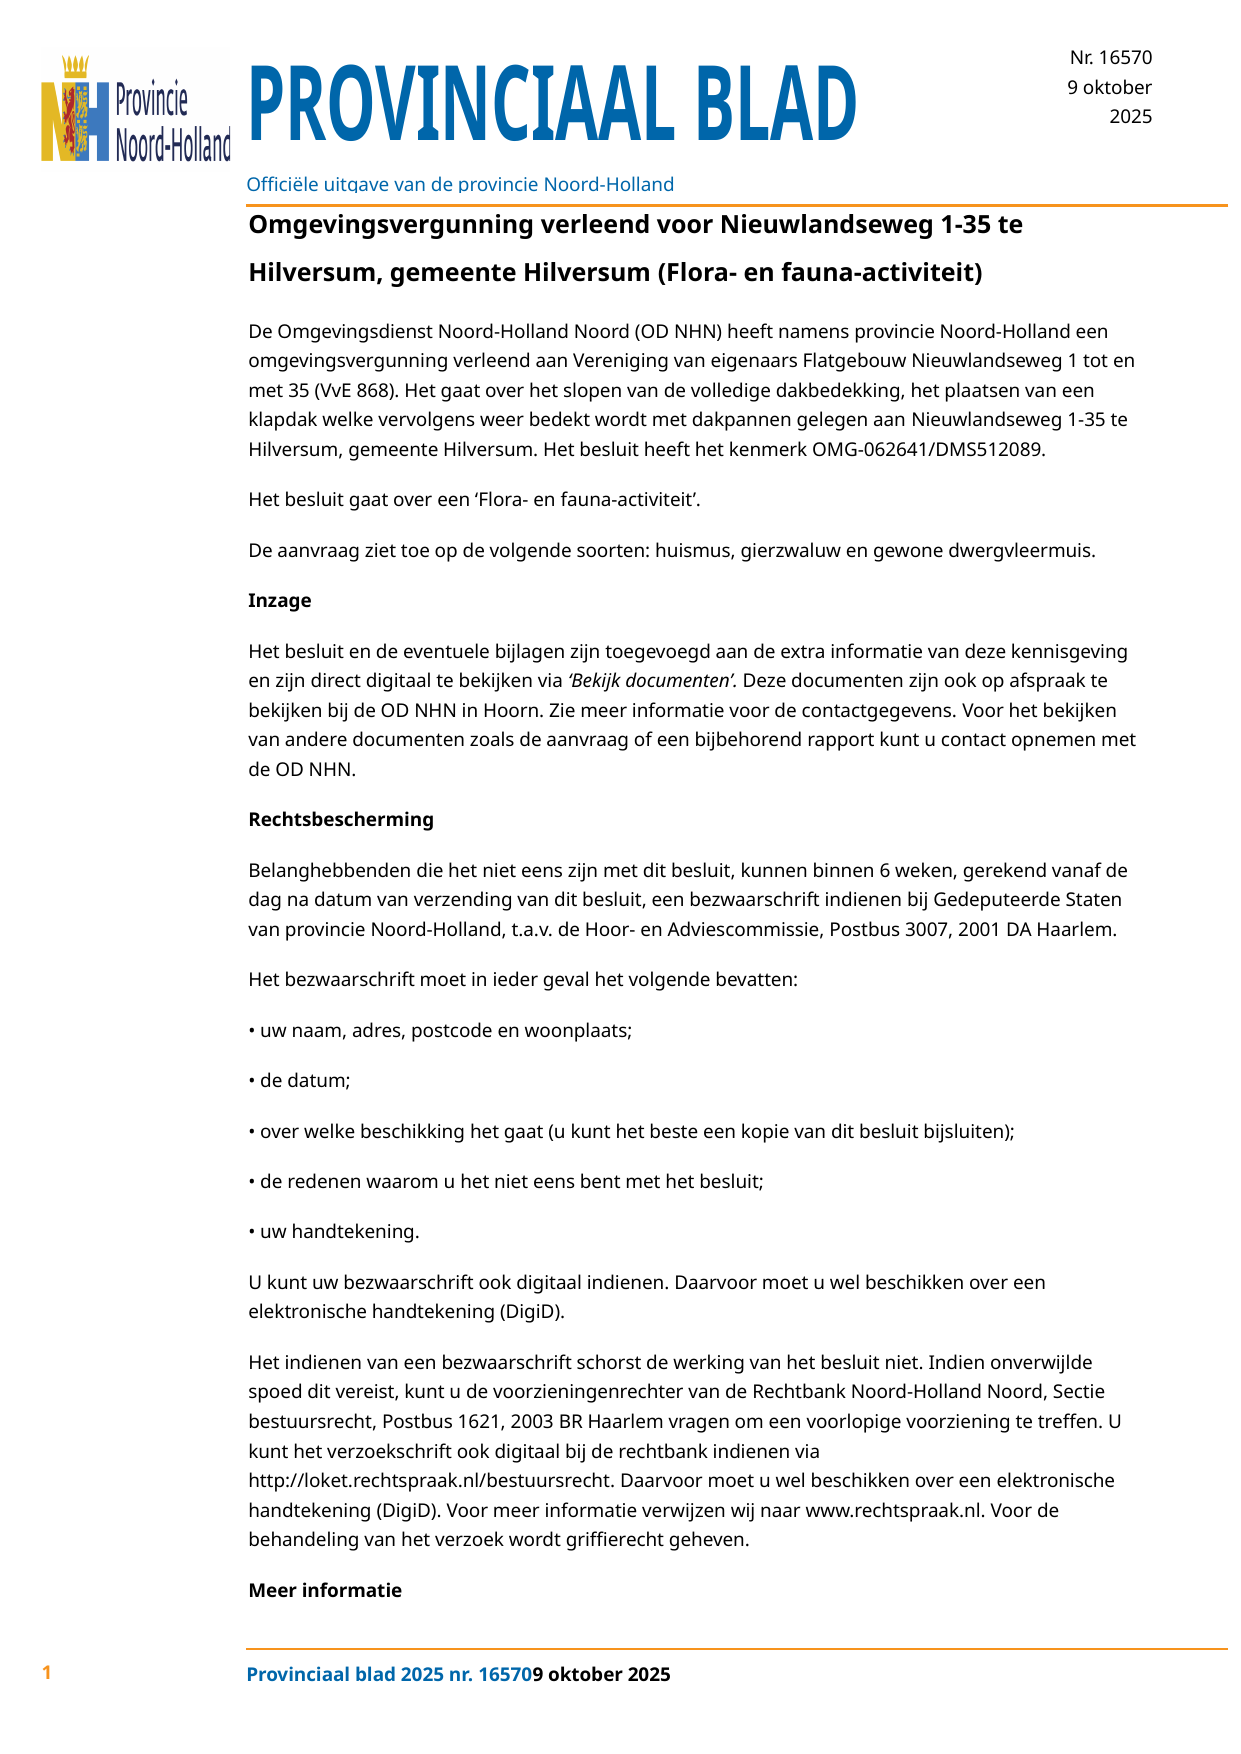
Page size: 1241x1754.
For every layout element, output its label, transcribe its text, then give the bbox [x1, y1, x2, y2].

text Het besluit en de eventuele bijlagen zijn toegevoegd aan de extra informatie van deze kennisgeving en zijn direct digitaal te bekijken via ‘Bekijk documenten’. Deze documenten zijn ook op afspraak te bekijken bij de OD NHN in Hoorn. Zie meer informatie voor de contactgegevens. Voor het bekijken van andere documenten zoals de aanvraag of een bijbehorend rapport kunt u contact opnemen met de OD NHN. [248, 638, 1152, 782]
text • uw naam, adres, postcode en woonplaats; [248, 1017, 1152, 1043]
picture [41, 47, 231, 172]
text • de datum; [248, 1067, 1152, 1093]
text Meer informatie [248, 1577, 1152, 1603]
text Belanghebbenden die het niet eens zijn met dit besluit, kunnen binnen 6 weken, gerekend vanaf de dag na datum van verzending van dit besluit, een bezwaarschrift indienen bij Gedeputeerde Staten van provincie Noord-Holland, t.a.v. de Hoor- en Adviescommissie, Postbus 3007, 2001 DA Haarlem. [248, 857, 1152, 942]
text • over welke beschikking het gaat (u kunt het beste een kopie van dit besluit bijsluiten); [248, 1118, 1152, 1144]
text • uw handtekening. [248, 1219, 1152, 1244]
text De aanvraag ziet toe op de volgende soorten: huismus, gierzwaluw en gewone dwergvleermuis. [248, 537, 1152, 563]
text Inzage [248, 587, 1152, 613]
text Het besluit gaat over een ‘Flora- en fauna-activiteit’. [248, 487, 1152, 512]
text De Omgevingsdienst Noord-Holland Noord (OD NHN) heeft namens provincie Noord-Holland een omgevingsvergunning verleend aan Vereniging van eigenaars Flatgebouw Nieuwlandseweg 1 tot en met 35 (VvE 868). Het gaat over het slopen van de volledige dakbedekking, het plaatsen van een klapdak welke vervolgens weer bedekt wordt met dakpannen gelegen aan Nieuwlandseweg 1-35 te Hilversum, gemeente Hilversum. Het besluit heeft het kenmerk OMG-062641/DMS512089. [248, 318, 1152, 462]
text U kunt uw bezwaarschrift ook digitaal indienen. Daarvoor moet u wel beschikken over een elektronische handtekening (DigiD). [248, 1269, 1152, 1324]
text • de redenen waarom u het niet eens bent met het besluit; [248, 1168, 1152, 1194]
text Het indienen van een bezwaarschrift schorst de werking van het besluit niet. Indien onverwijlde spoed dit vereist, kunt u de voorzieningenrechter van de Rechtbank Noord-Holland Noord, Sectie bestuursrecht, Postbus 1621, 2003 BR Haarlem vragen om een voorlopige voorziening te treffen. U kunt het verzoekschrift ook digitaal bij de rechtbank indienen via http://loket.rechtspraak.nl/bestuursrecht. Daarvoor moet u wel beschikken over een elektronische handtekening (DigiD). Voor meer informatie verwijzen wij naar www.rechtspraak.nl. Voor de behandeling van het verzoek wordt griffierecht geheven. [248, 1349, 1152, 1552]
text Rechtsbescherming [248, 807, 1152, 832]
text Het bezwaarschrift moet in ieder geval het volgende bevatten: [248, 967, 1152, 992]
text Omgevingsvergunning verleend voor Nieuwlandseweg 1-35 te Hilversum, gemeente Hilversum (Flora- en fauna-activiteit) [248, 207, 1152, 288]
